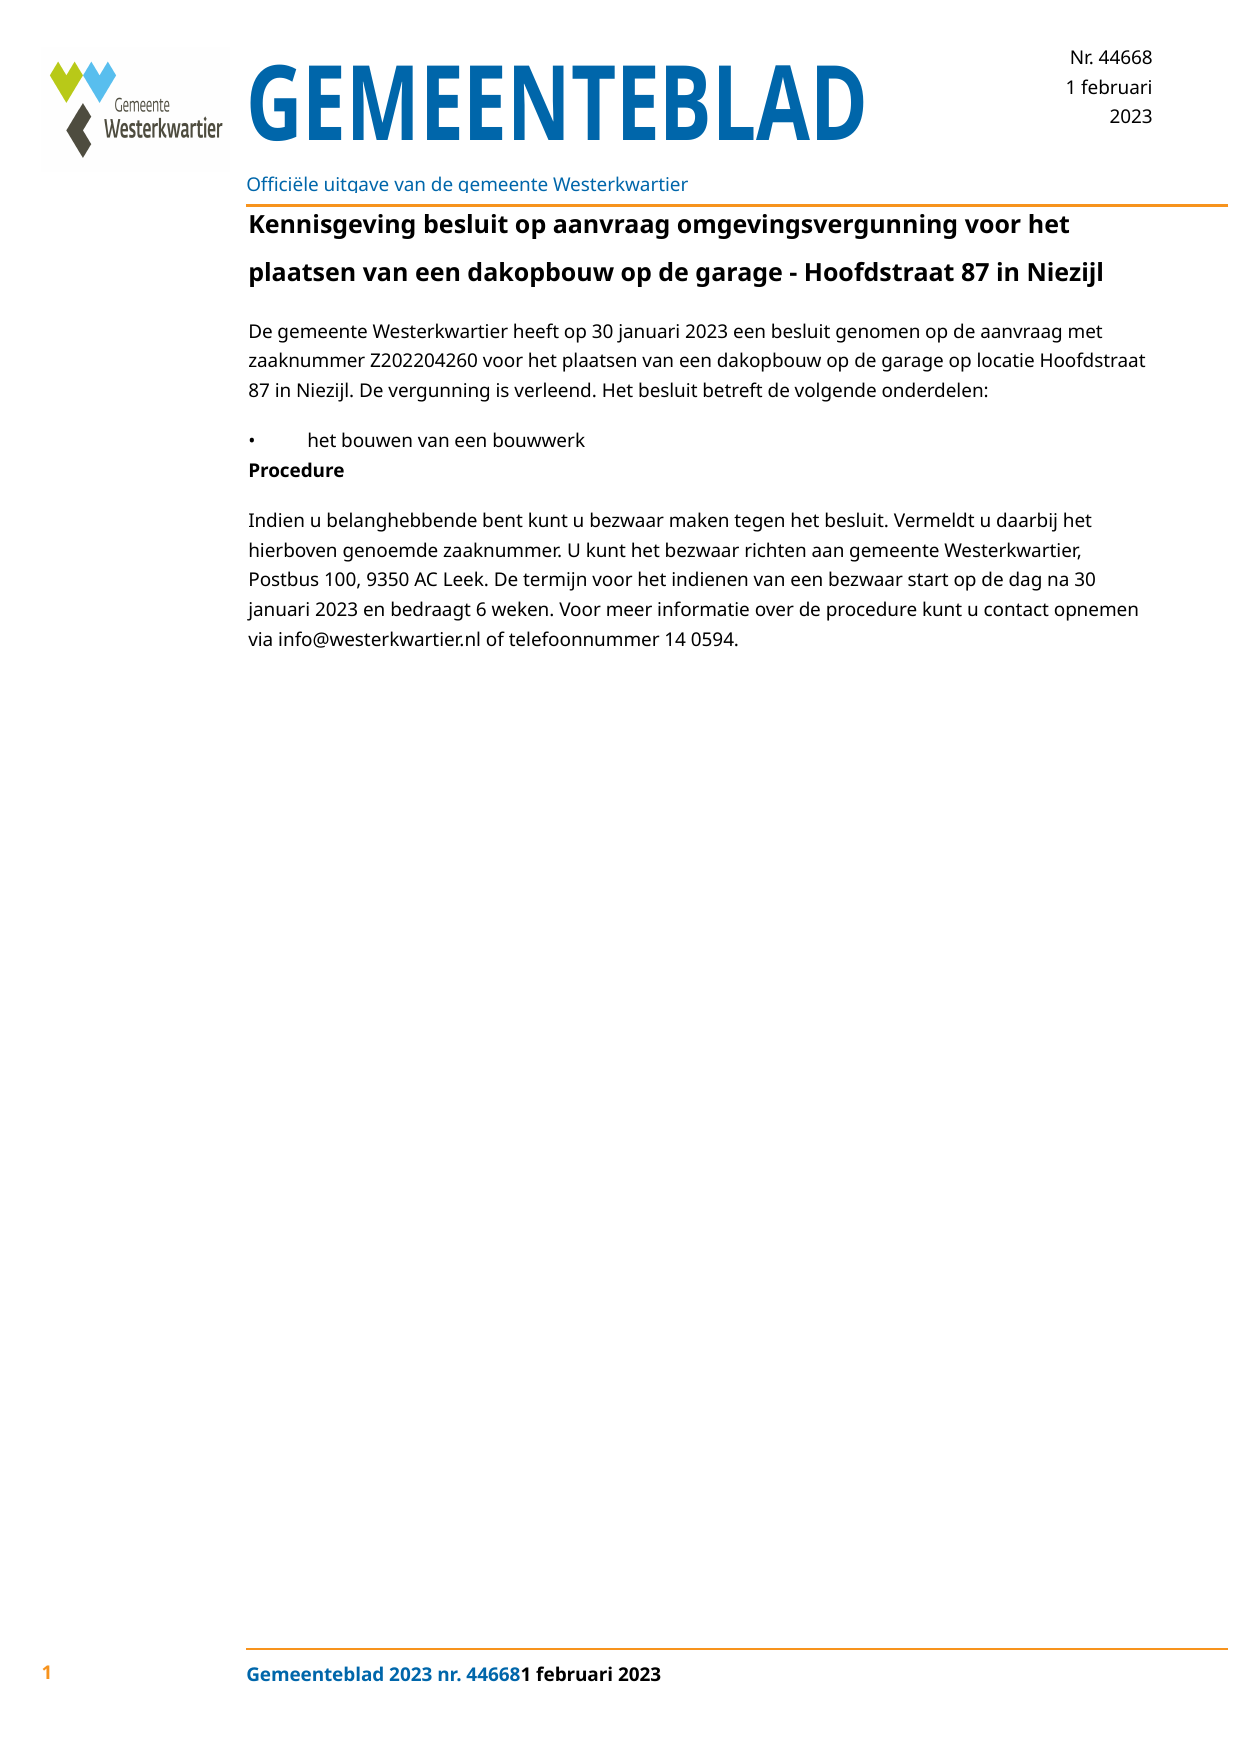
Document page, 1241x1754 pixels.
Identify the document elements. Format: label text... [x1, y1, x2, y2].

picture [41, 47, 231, 172]
list het bouwen van een bouwwerk [248, 427, 1152, 453]
text Procedure [248, 457, 1152, 483]
text Indien u belanghebbende bent kunt u bezwaar maken tegen het besluit. Vermeldt u daarbij het hierboven genoemde zaaknummer. U kunt het bezwaar richten aan gemeente Westerkwartier, Postbus 100, 9350 AC Leek. De termijn voor het indienen van een bezwaar start op de dag na 30 januari 2023 en bedraagt 6 weken. Voor meer informatie over de procedure kunt u contact opnemen via info@westerkwartier.nl of telefoonnummer 14 0594. [248, 507, 1152, 652]
text Kennisgeving besluit op aanvraag omgevingsvergunning voor het plaatsen van een dakopbouw op de garage - Hoofdstraat 87 in Niezijl [248, 207, 1152, 288]
text De gemeente Westerkwartier heeft op 30 januari 2023 een besluit genomen op de aanvraag met zaaknummer Z202204260 voor het plaatsen van een dakopbouw op de garage op locatie Hoofdstraat 87 in Niezijl. De vergunning is verleend. Het besluit betreft de volgende onderdelen: [248, 318, 1152, 403]
